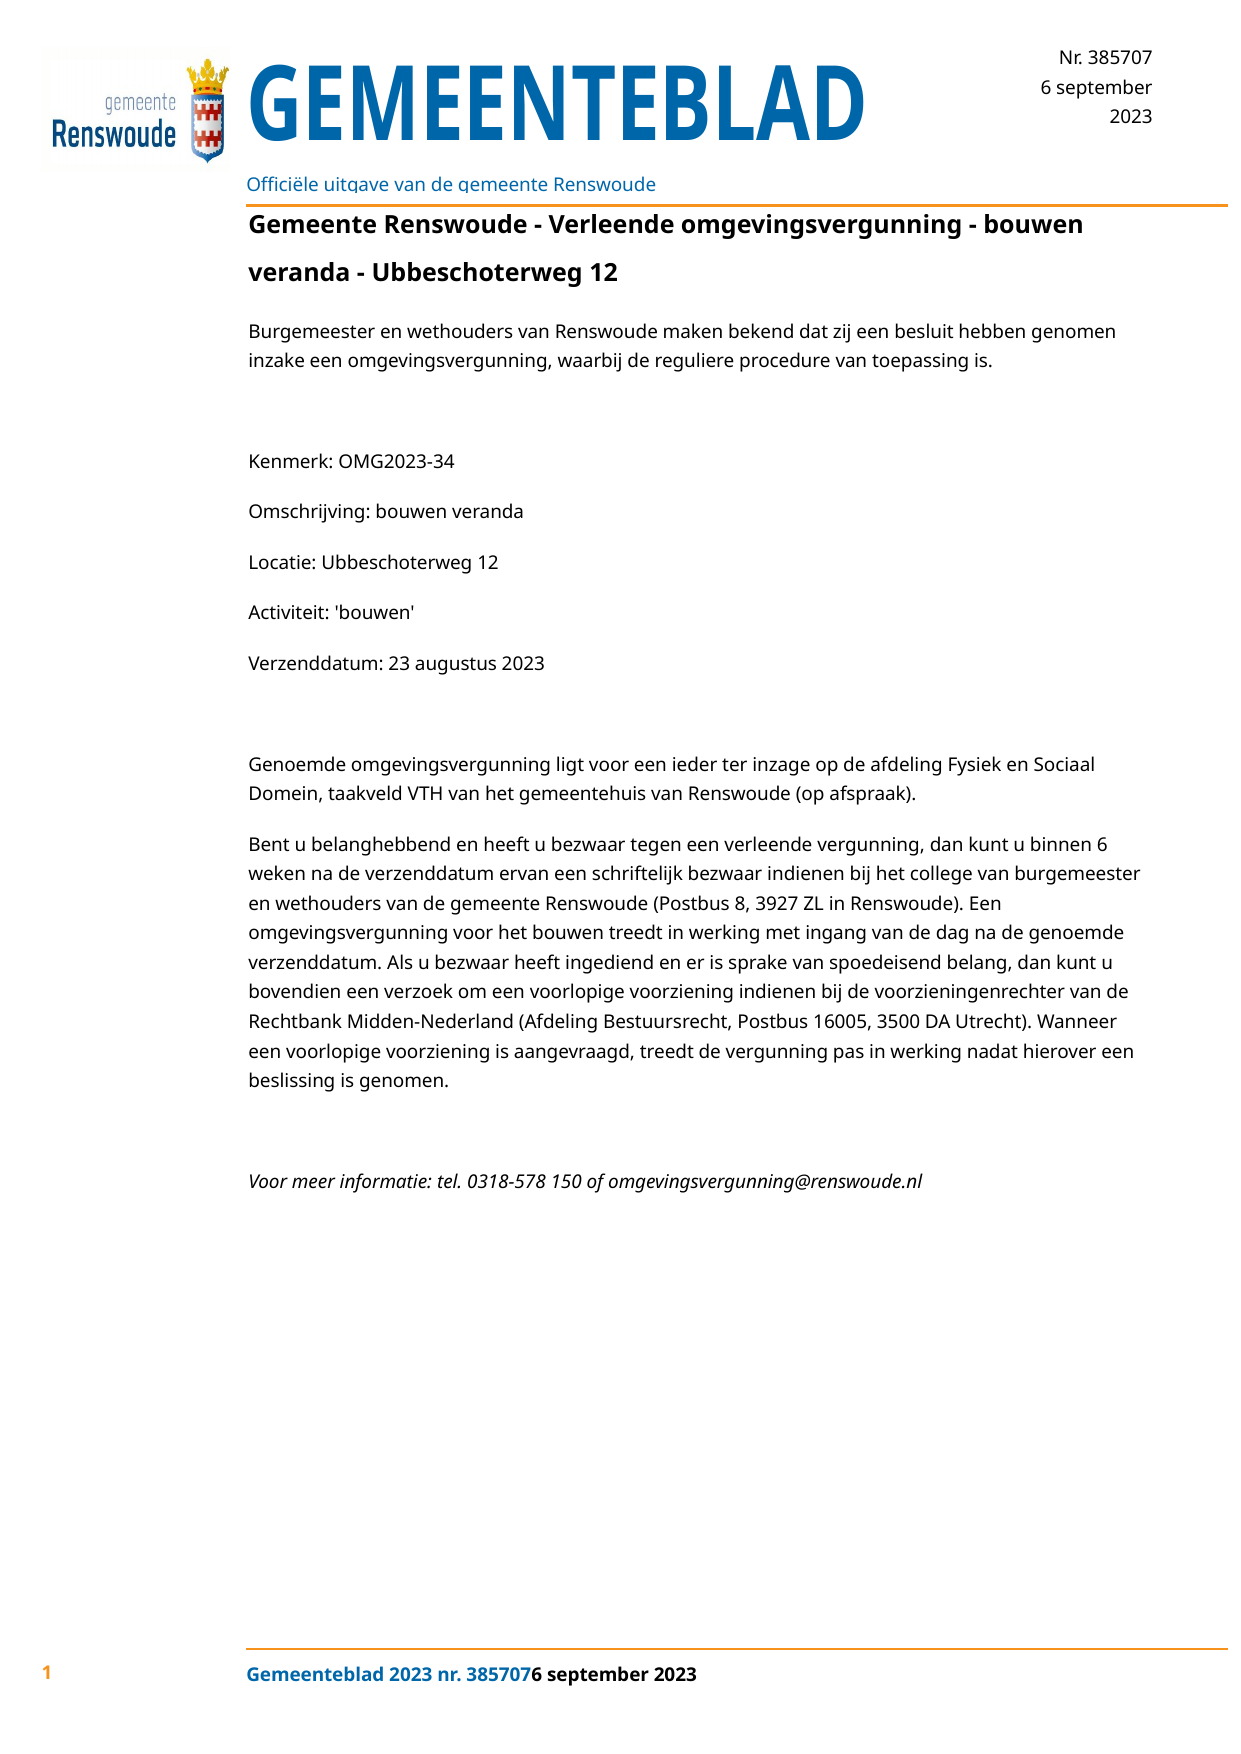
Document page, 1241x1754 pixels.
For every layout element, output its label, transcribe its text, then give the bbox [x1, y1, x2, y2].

text Burgemeester en wethouders van Renswoude maken bekend dat zij een besluit hebben genomen inzake een omgevingsvergunning, waarbij de reguliere procedure van toepassing is. [248, 318, 1152, 373]
text Omschrijving: bouwen veranda [248, 499, 1152, 524]
text Kenmerk: OMG2023-34 [248, 448, 1152, 474]
text Activiteit: 'bouwen' [248, 599, 1152, 625]
text Gemeente Renswoude - Verleende omgevingsvergunning - bouwen veranda - Ubbeschoterweg 12 [248, 207, 1152, 288]
text Verzenddatum: 23 augustus 2023 [248, 650, 1152, 676]
text Locatie: Ubbeschoterweg 12 [248, 549, 1152, 575]
text Voor meer informatie: tel. 0318-578 150 of omgevingsvergunning@renswoude.nl [248, 1168, 1152, 1194]
text Bent u belanghebbend en heeft u bezwaar tegen een verleende vergunning, dan kunt u binnen 6 weken na de verzenddatum ervan een schriftelijk bezwaar indienen bij het college van burgemeester en wethouders van de gemeente Renswoude (Postbus 8, 3927 ZL in Renswoude). Een omgevingsvergunning voor het bouwen treedt in werking met ingang van de dag na de genoemde verzenddatum. Als u bezwaar heeft ingediend en er is sprake van spoedeisend belang, dan kunt u bovendien een verzoek om een voorlopige voorziening indienen bij de voorzieningenrechter van de Rechtbank Midden-Nederland (Afdeling Bestuursrecht, Postbus 16005, 3500 DA Utrecht). Wanneer een voorlopige voorziening is aangevraagd, treedt de vergunning pas in werking nadat hierover een beslissing is genomen. [248, 831, 1152, 1093]
text Genoemde omgevingsvergunning ligt voor een ieder ter inzage op de afdeling Fysiek en Sociaal Domein, taakveld VTH van het gemeentehuis van Renswoude (op afspraak). [248, 751, 1152, 806]
picture [41, 47, 231, 172]
